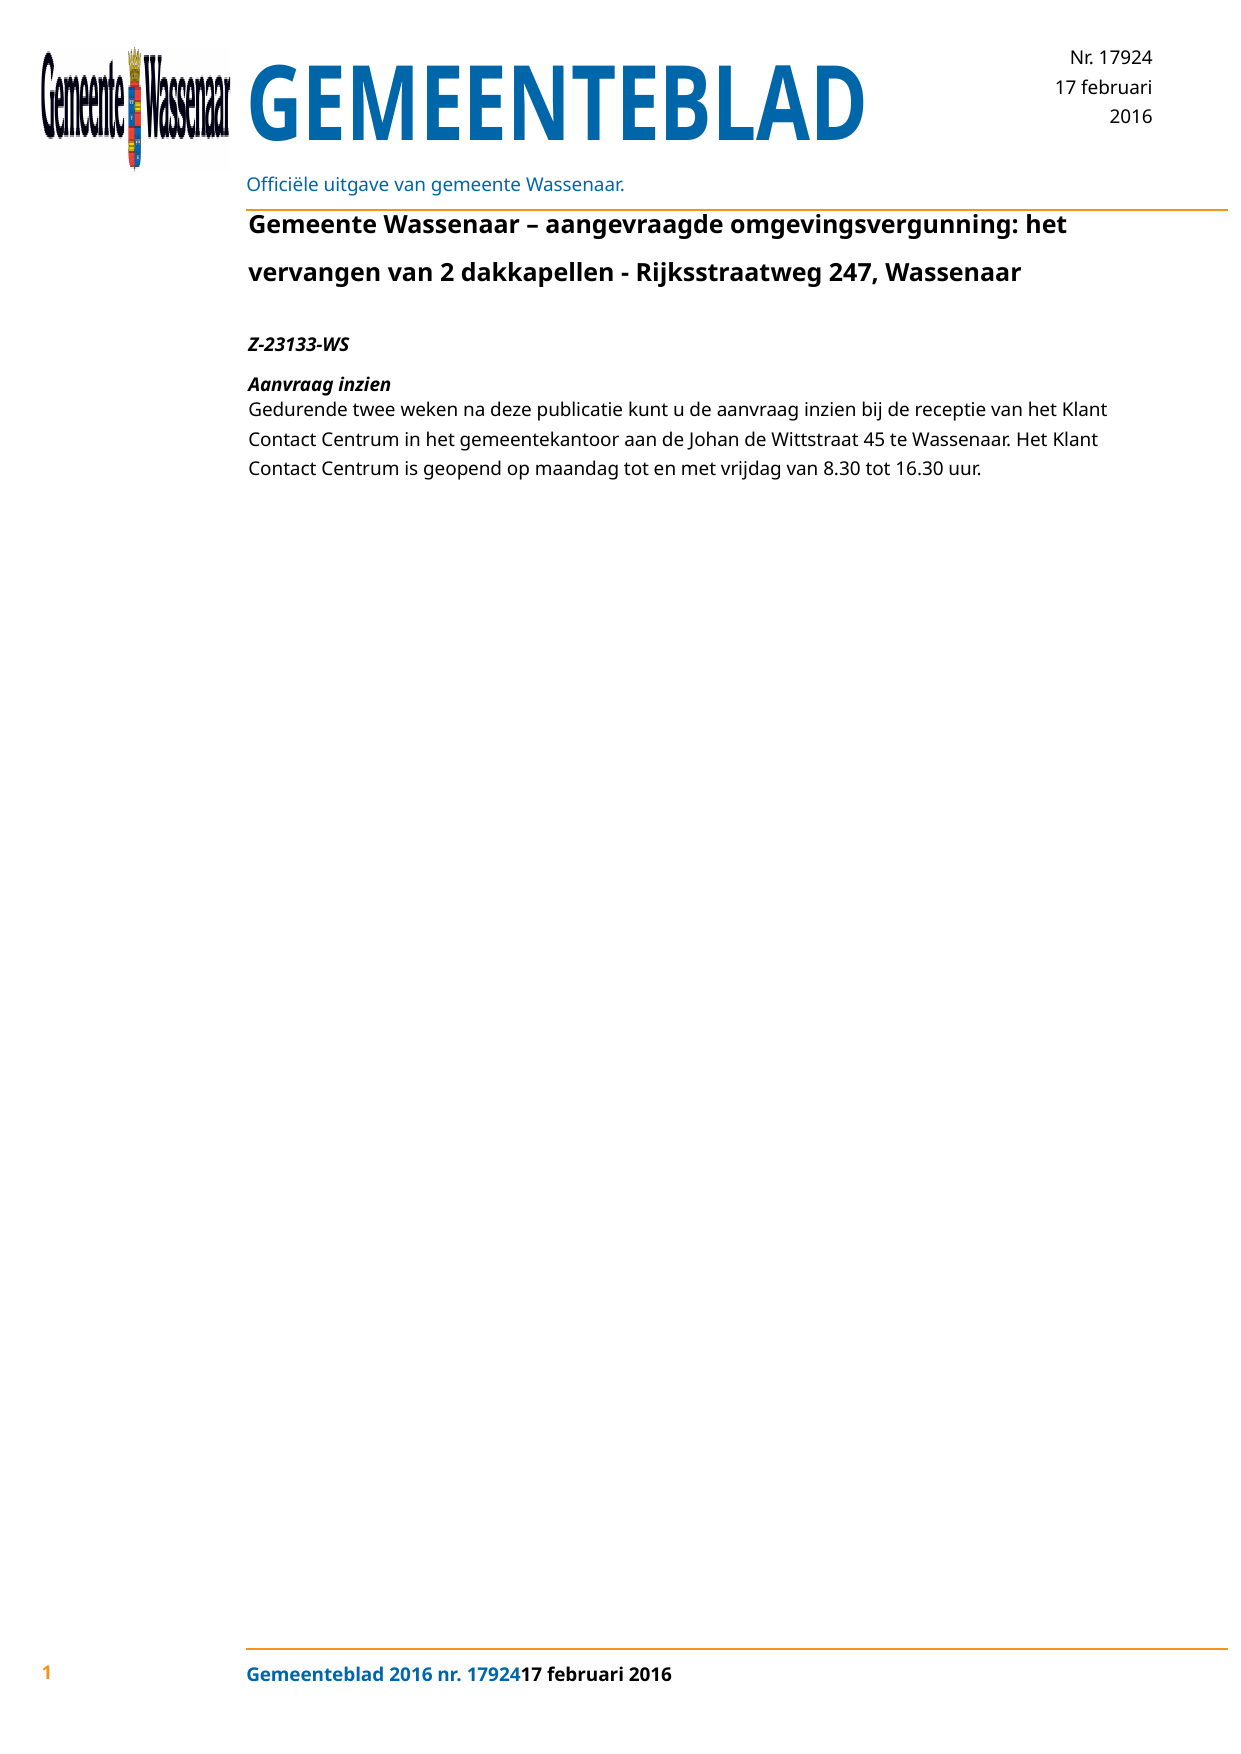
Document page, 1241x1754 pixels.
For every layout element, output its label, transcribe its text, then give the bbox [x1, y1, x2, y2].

picture [41, 47, 231, 172]
text Gedurende twee weken na deze publicatie kunt u de aanvraag inzien bij de receptie van het Klant Contact Centrum in het gemeentekantoor aan de Johan de Wittstraat 45 te Wassenaar. Het Klant Contact Centrum is geopend op maandag tot en met vrijdag van 8.30 tot 16.30 uur. [248, 396, 1152, 481]
text Aanvraag inzien [248, 371, 1152, 396]
text Gemeente Wassenaar – aangevraagde omgevingsvergunning: het vervangen van 2 dakkapellen - Rijksstraatweg 247, Wassenaar [248, 211, 1152, 288]
text Z-23133-WS [248, 331, 1152, 357]
